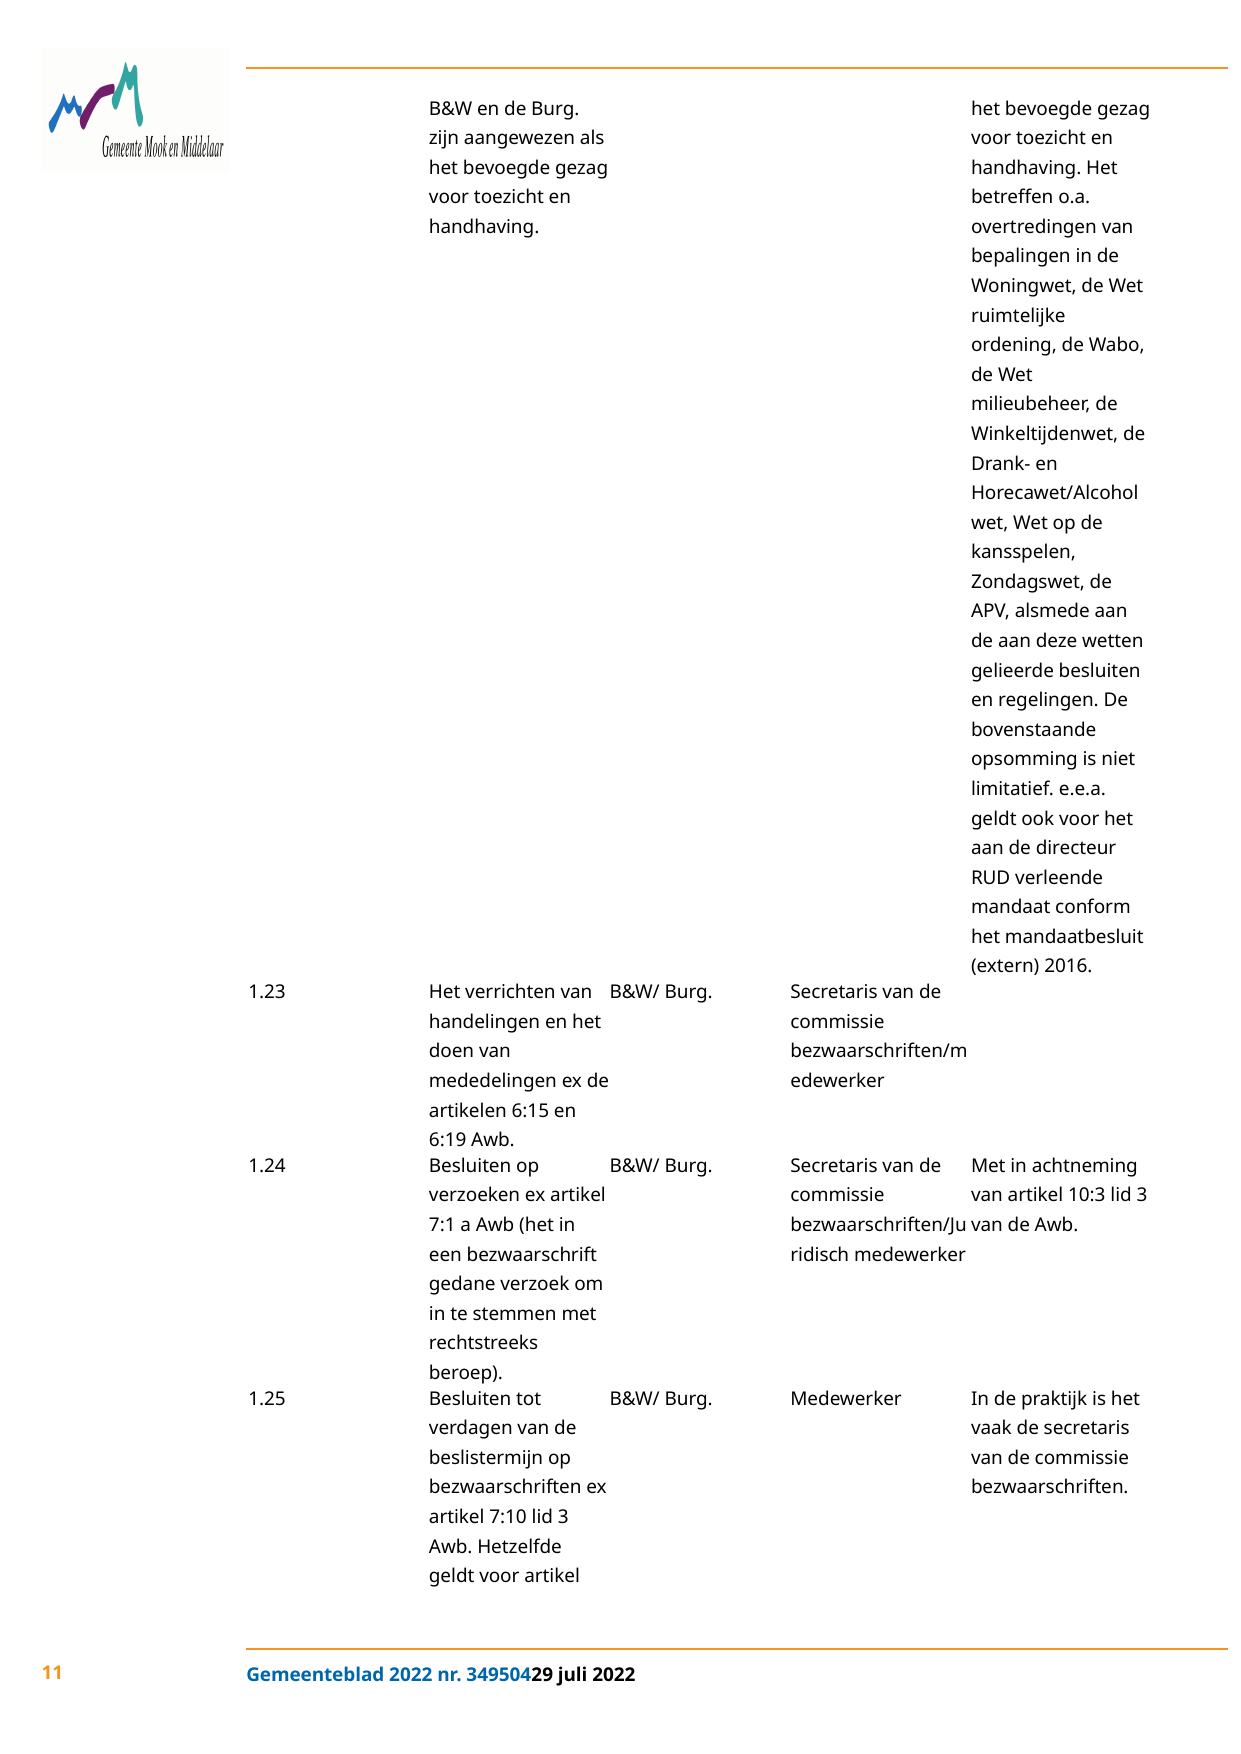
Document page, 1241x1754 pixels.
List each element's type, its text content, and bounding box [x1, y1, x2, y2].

table_cell Besluiten op verzoeken ex artikel 7:1 a Awb (het in een bezwaarschrift gedane verzoek om in te stemmen met rechtstreeks beroep). [429, 1152, 609, 1385]
table_cell B&W/ Burg. [609, 979, 790, 1152]
table_cell Secretaris van de commissie bezwaarschriften/Juridisch medewerker [790, 1152, 971, 1385]
table_cell [609, 95, 790, 978]
table_cell het bevoegde gezag voor toezicht en handhaving. Het betreffen o.a. overtredingen van bepalingen in de Woningwet, de Wet ruimtelijke ordening, de Wabo, de Wet milieubeheer, de Winkeltijdenwet, de Drank- en Horecawet/Alcoholwet, Wet op de kansspelen, Zondagswet, de APV, alsmede aan de aan deze wetten gelieerde besluiten en regelingen. De bovenstaande opsomming is niet limitatief. e.e.a. geldt ook voor het aan de directeur RUD verleende mandaat conform het mandaatbesluit (extern) 2016. [971, 95, 1152, 978]
table_cell [790, 95, 971, 978]
table_cell 1.23 [248, 979, 429, 1152]
table_cell [971, 979, 1152, 1152]
table_cell B&W en de Burg. zijn aangewezen als het bevoegde gezag voor toezicht en handhaving. [429, 95, 609, 978]
table_cell Medewerker [790, 1385, 971, 1588]
table_cell Besluiten tot verdagen van de beslistermijn op bezwaarschriften ex artikel 7:10 lid 3 Awb. Hetzelfde geldt voor artikel [429, 1385, 609, 1588]
table_cell Met in achtneming van artikel 10:3 lid 3 van de Awb. [971, 1152, 1152, 1385]
table_cell [248, 95, 429, 978]
table_cell B&W/ Burg. [609, 1385, 790, 1588]
table_cell In de praktijk is het vaak de secretaris van de commissie bezwaarschriften. [971, 1385, 1152, 1588]
table_cell B&W/ Burg. [609, 1152, 790, 1385]
table_cell 1.24 [248, 1152, 429, 1385]
table_cell Secretaris van de commissie bezwaarschriften/medewerker [790, 979, 971, 1152]
picture [41, 47, 231, 172]
table_cell Het verrichten van handelingen en het doen van mededelingen ex de artikelen 6:15 en 6:19 Awb. [429, 979, 609, 1152]
table_cell 1.25 [248, 1385, 429, 1588]
